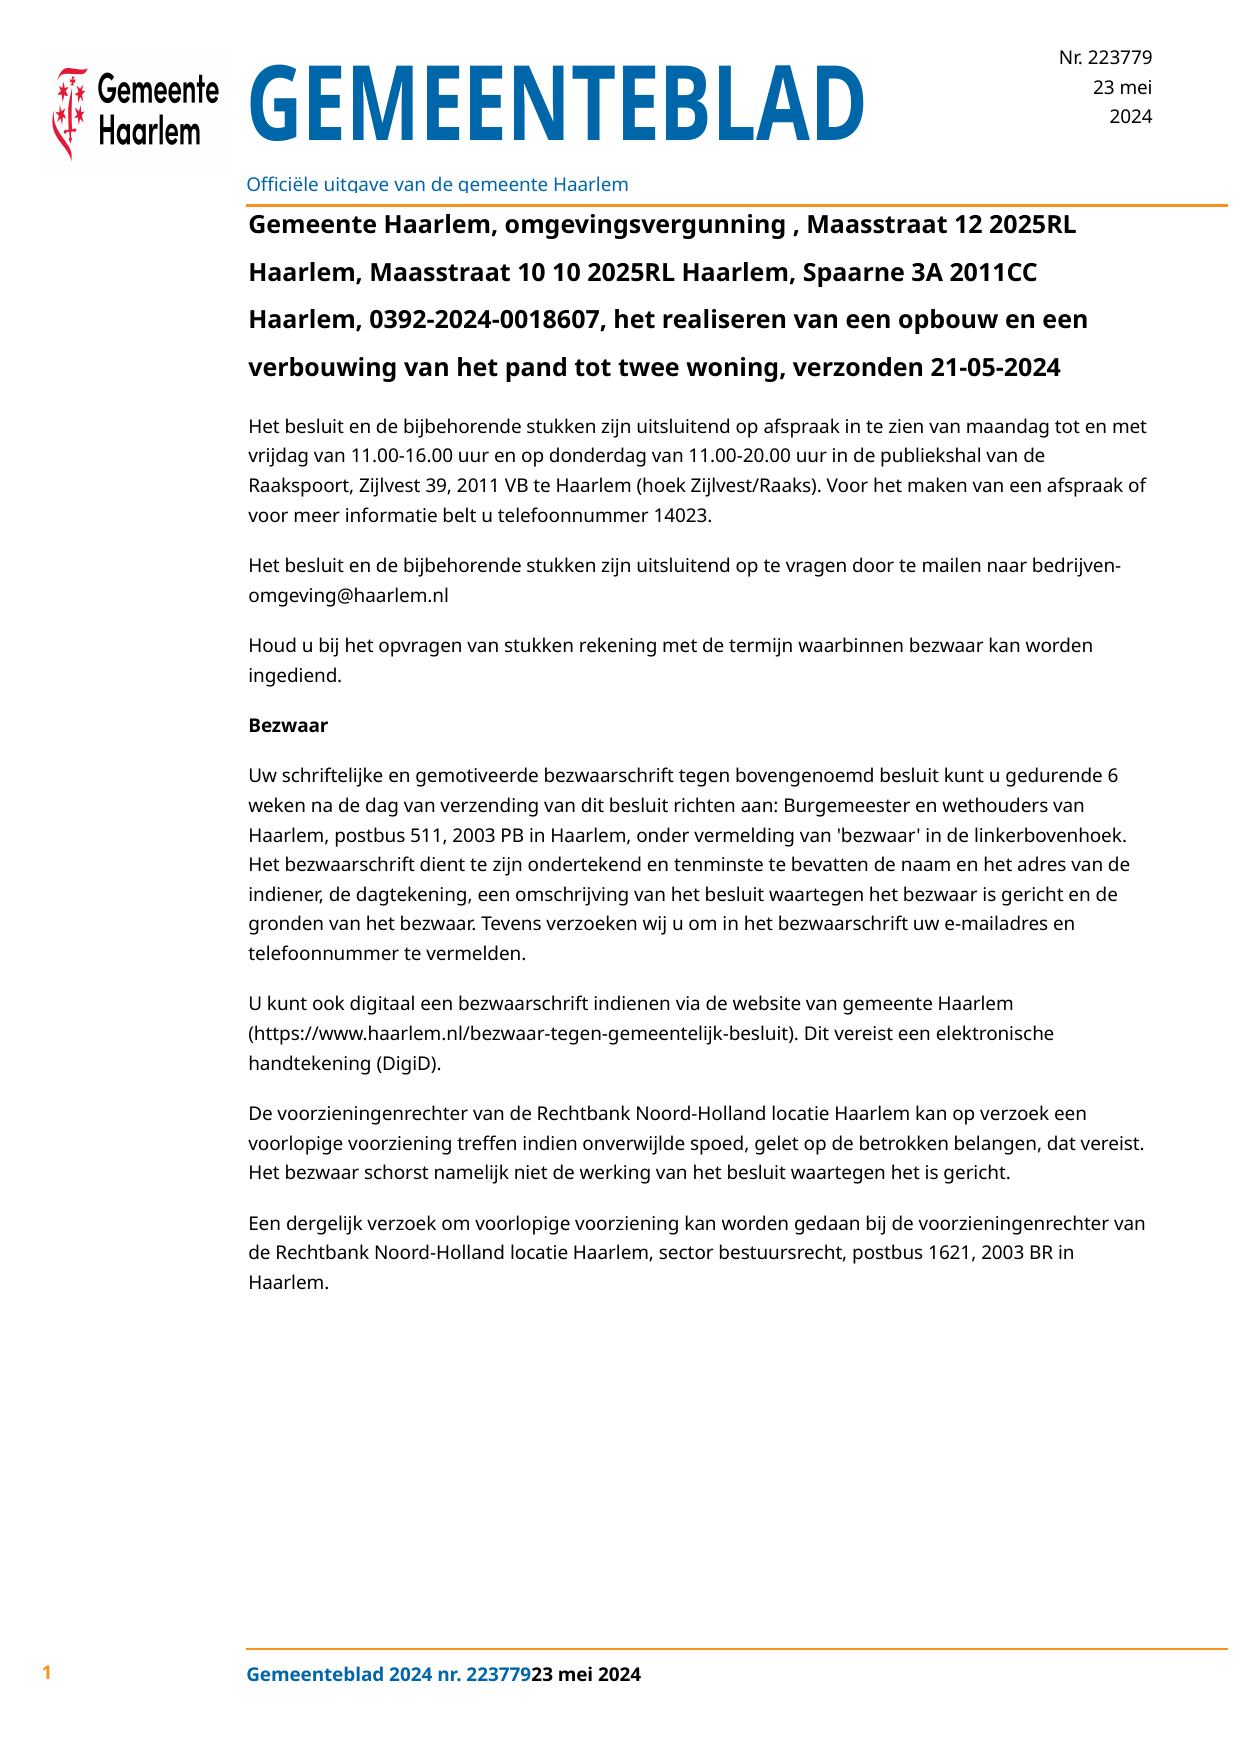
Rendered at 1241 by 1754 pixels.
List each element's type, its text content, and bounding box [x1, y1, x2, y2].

text U kunt ook digitaal een bezwaarschrift indienen via de website van gemeente Haarlem (https://www.haarlem.nl/bezwaar-tegen-gemeentelijk-besluit). Dit vereist een elektronische handtekening (DigiD). [248, 991, 1152, 1076]
picture [41, 47, 231, 172]
text Bezwaar [248, 712, 1152, 738]
text De voorzieningenrechter van de Rechtbank Noord-Holland locatie Haarlem kan op verzoek een voorlopige voorziening treffen indien onverwijlde spoed, gelet op de betrokken belangen, dat vereist. Het bezwaar schorst namelijk niet de werking van het besluit waartegen het is gericht. [248, 1100, 1152, 1185]
text Het besluit en de bijbehorende stukken zijn uitsluitend op te vragen door te mailen naar bedrijven-omgeving@haarlem.nl [248, 552, 1152, 608]
text Het besluit en de bijbehorende stukken zijn uitsluitend op afspraak in te zien van maandag tot en met vrijdag van 11.00-16.00 uur en op donderdag van 11.00-20.00 uur in de publiekshal van de Raakspoort, Zijlvest 39, 2011 VB te Haarlem (hoek Zijlvest/Raaks). Voor het maken van een afspraak of voor meer informatie belt u telefoonnummer 14023. [248, 413, 1152, 528]
text Een dergelijk verzoek om voorlopige voorziening kan worden gedaan bij de voorzieningenrechter van de Rechtbank Noord-Holland locatie Haarlem, sector bestuursrecht, postbus 1621, 2003 BR in Haarlem. [248, 1210, 1152, 1295]
text Uw schriftelijke en gemotiveerde bezwaarschrift tegen bovengenoemd besluit kunt u gedurende 6 weken na de dag van verzending van dit besluit richten aan: Burgemeester en wethouders van Haarlem, postbus 511, 2003 PB in Haarlem, onder vermelding van 'bezwaar' in de linkerbovenhoek. Het bezwaarschrift dient te zijn ondertekend en tenminste te bevatten de naam en het adres van de indiener, de dagtekening, een omschrijving van het besluit waartegen het bezwaar is gericht en de gronden van het bezwaar. Tevens verzoeken wij u om in het bezwaarschrift uw e-mailadres en telefoonnummer te vermelden. [248, 763, 1152, 966]
text Gemeente Haarlem, omgevingsvergunning , Maasstraat 12 2025RL Haarlem, Maasstraat 10 10 2025RL Haarlem, Spaarne 3A 2011CC Haarlem, 0392-2024-0018607, het realiseren van een opbouw en een verbouwing van het pand tot twee woning, verzonden 21-05-2024 [248, 207, 1152, 384]
text Houd u bij het opvragen van stukken rekening met de termijn waarbinnen bezwaar kan worden ingediend. [248, 632, 1152, 688]
